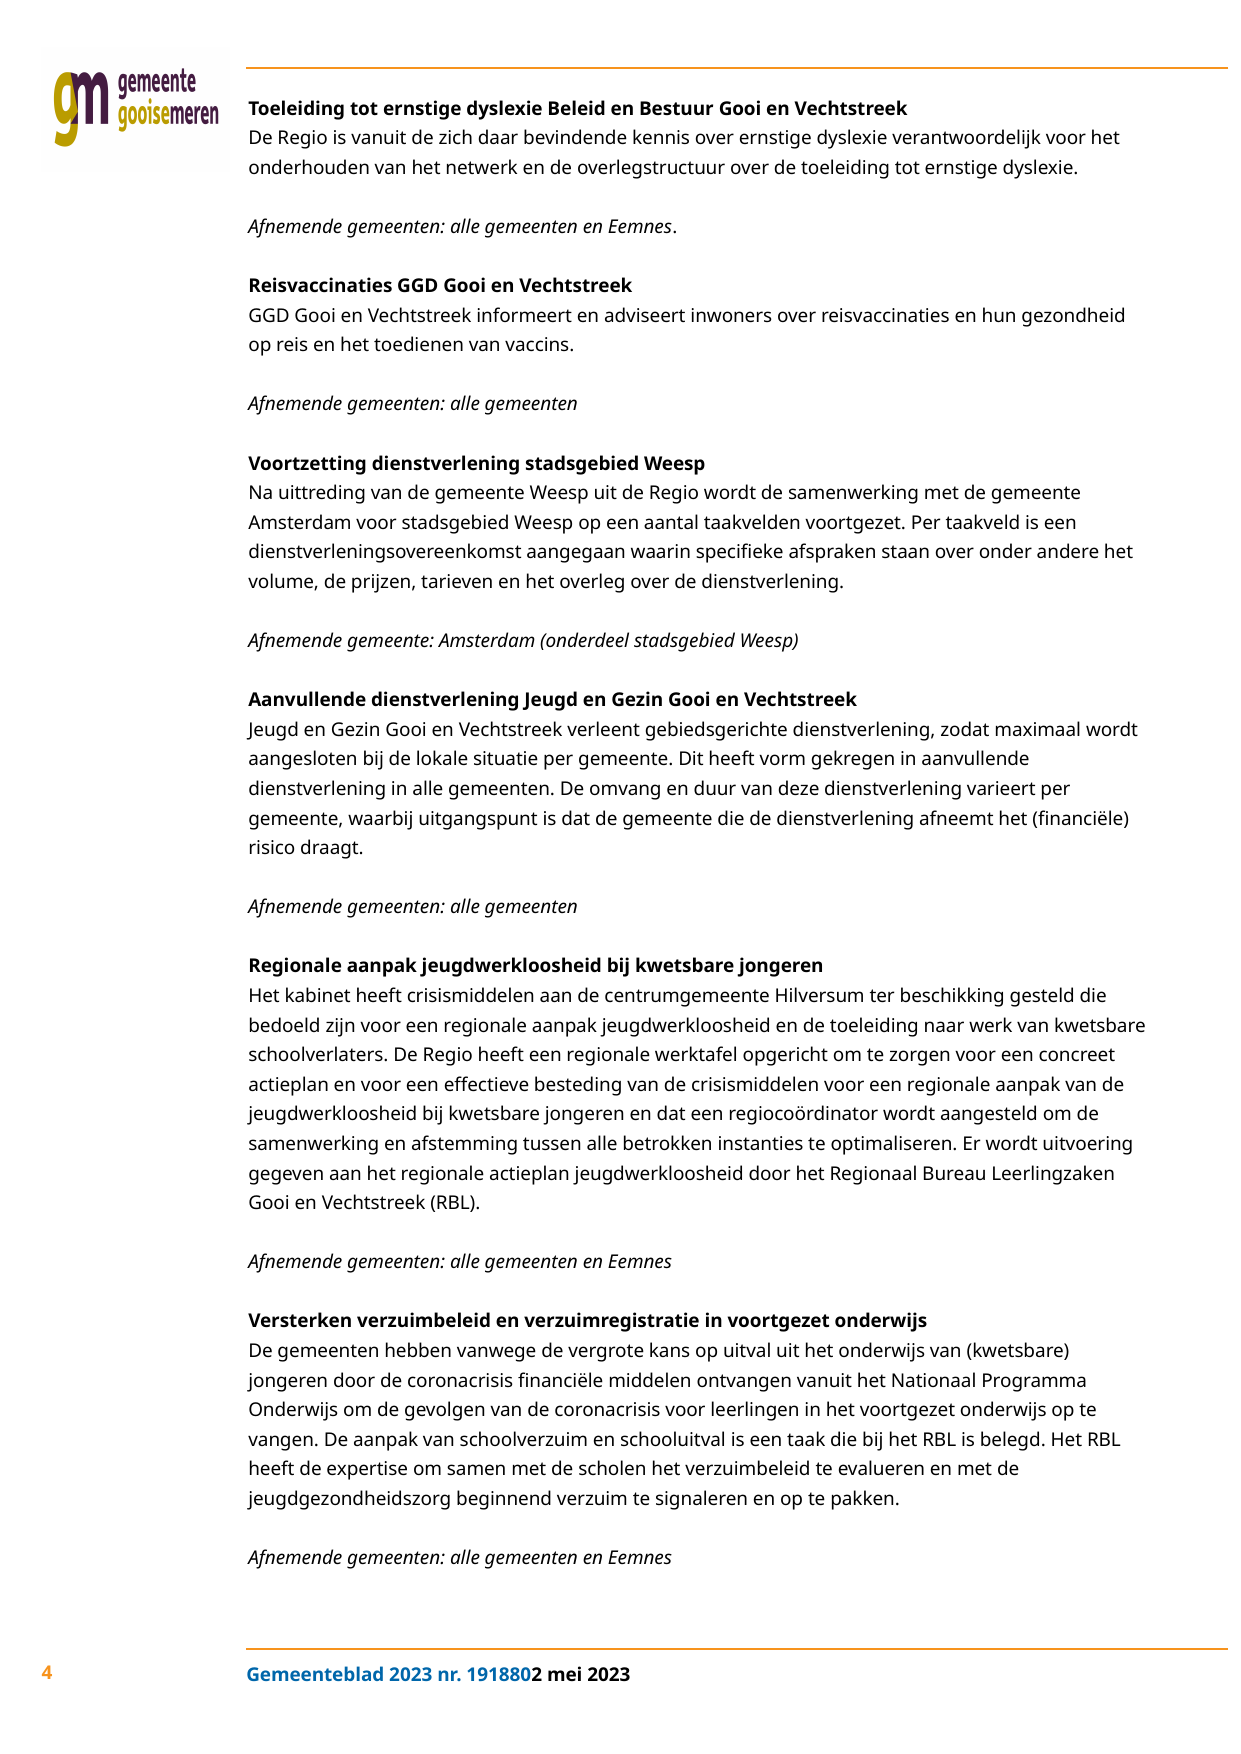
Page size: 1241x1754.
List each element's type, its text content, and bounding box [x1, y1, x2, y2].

text Voortzetting dienstverlening stadsgebied Weesp [248, 450, 1152, 476]
text De gemeenten hebben vanwege de vergrote kans op uitval uit het onderwijs van (kwetsbare) jongeren door de coronacrisis financiële middelen ontvangen vanuit het Nationaal Programma Onderwijs om de gevolgen van de coronacrisis voor leerlingen in het voortgezet onderwijs op te vangen. De aanpak van schoolverzuim en schooluitval is een taak die bij het RBL is belegd. Het RBL heeft de expertise om samen met de scholen het verzuimbeleid te evalueren en met de jeugdgezondheidszorg beginnend verzuim te signaleren en op te pakken. [248, 1337, 1152, 1511]
text Reisvaccinaties GGD Gooi en Vechtstreek [248, 272, 1152, 298]
text Afnemende gemeenten: alle gemeenten en Eemnes [248, 1248, 1152, 1274]
text Afnemende gemeenten: alle gemeenten en Eemnes. [248, 213, 1152, 239]
text GGD Gooi en Vechtstreek informeert en adviseert inwoners over reisvaccinaties en hun gezondheid op reis en het toedienen van vaccins. [248, 302, 1152, 357]
text Regionale aanpak jeugdwerkloosheid bij kwetsbare jongeren [248, 953, 1152, 978]
text De Regio is vanuit de zich daar bevindende kennis over ernstige dyslexie verantwoordelijk voor het onderhouden van het netwerk en de overlegstructuur over de toeleiding tot ernstige dyslexie. [248, 124, 1152, 180]
text Jeugd en Gezin Gooi en Vechtstreek verleent gebiedsgerichte dienstverlening, zodat maximaal wordt aangesloten bij de lokale situatie per gemeente. Dit heeft vorm gekregen in aanvullende dienstverlening in alle gemeenten. De omvang en duur van deze dienstverlening varieert per gemeente, waarbij uitgangspunt is dat de gemeente die de dienstverlening afneemt het (financiële) risico draagt. [248, 716, 1152, 860]
picture [41, 47, 231, 172]
text Na uittreding van de gemeente Weesp uit de Regio wordt de samenwerking met de gemeente Amsterdam voor stadsgebied Weesp op een aantal taakvelden voortgezet. Per taakveld is een dienstverleningsovereenkomst aangegaan waarin specifieke afspraken staan over onder andere het volume, de prijzen, tarieven en het overleg over de dienstverlening. [248, 479, 1152, 594]
text Afnemende gemeenten: alle gemeenten en Eemnes [248, 1544, 1152, 1570]
text Afnemende gemeenten: alle gemeenten [248, 893, 1152, 919]
text Het kabinet heeft crisismiddelen aan de centrumgemeente Hilversum ter beschikking gesteld die bedoeld zijn voor een regionale aanpak jeugdwerkloosheid en de toeleiding naar werk van kwetsbare schoolverlaters. De Regio heeft een regionale werktafel opgericht om te zorgen voor een concreet actieplan en voor een effectieve besteding van de crisismiddelen voor een regionale aanpak van de jeugdwerkloosheid bij kwetsbare jongeren en dat een regiocoördinator wordt aangesteld om de samenwerking en afstemming tussen alle betrokken instanties te optimaliseren. Er wordt uitvoering gegeven aan het regionale actieplan jeugdwerkloosheid door het Regionaal Bureau Leerlingzaken Gooi en Vechtstreek (RBL). [248, 982, 1152, 1215]
text Versterken verzuimbeleid en verzuimregistratie in voortgezet onderwijs [248, 1308, 1152, 1333]
text Afnemende gemeente: Amsterdam (onderdeel stadsgebied Weesp) [248, 627, 1152, 653]
text Aanvullende dienstverlening Jeugd en Gezin Gooi en Vechtstreek [248, 686, 1152, 712]
text Toeleiding tot ernstige dyslexie Beleid en Bestuur Gooi en Vechtstreek [248, 95, 1152, 121]
text Afnemende gemeenten: alle gemeenten [248, 391, 1152, 416]
